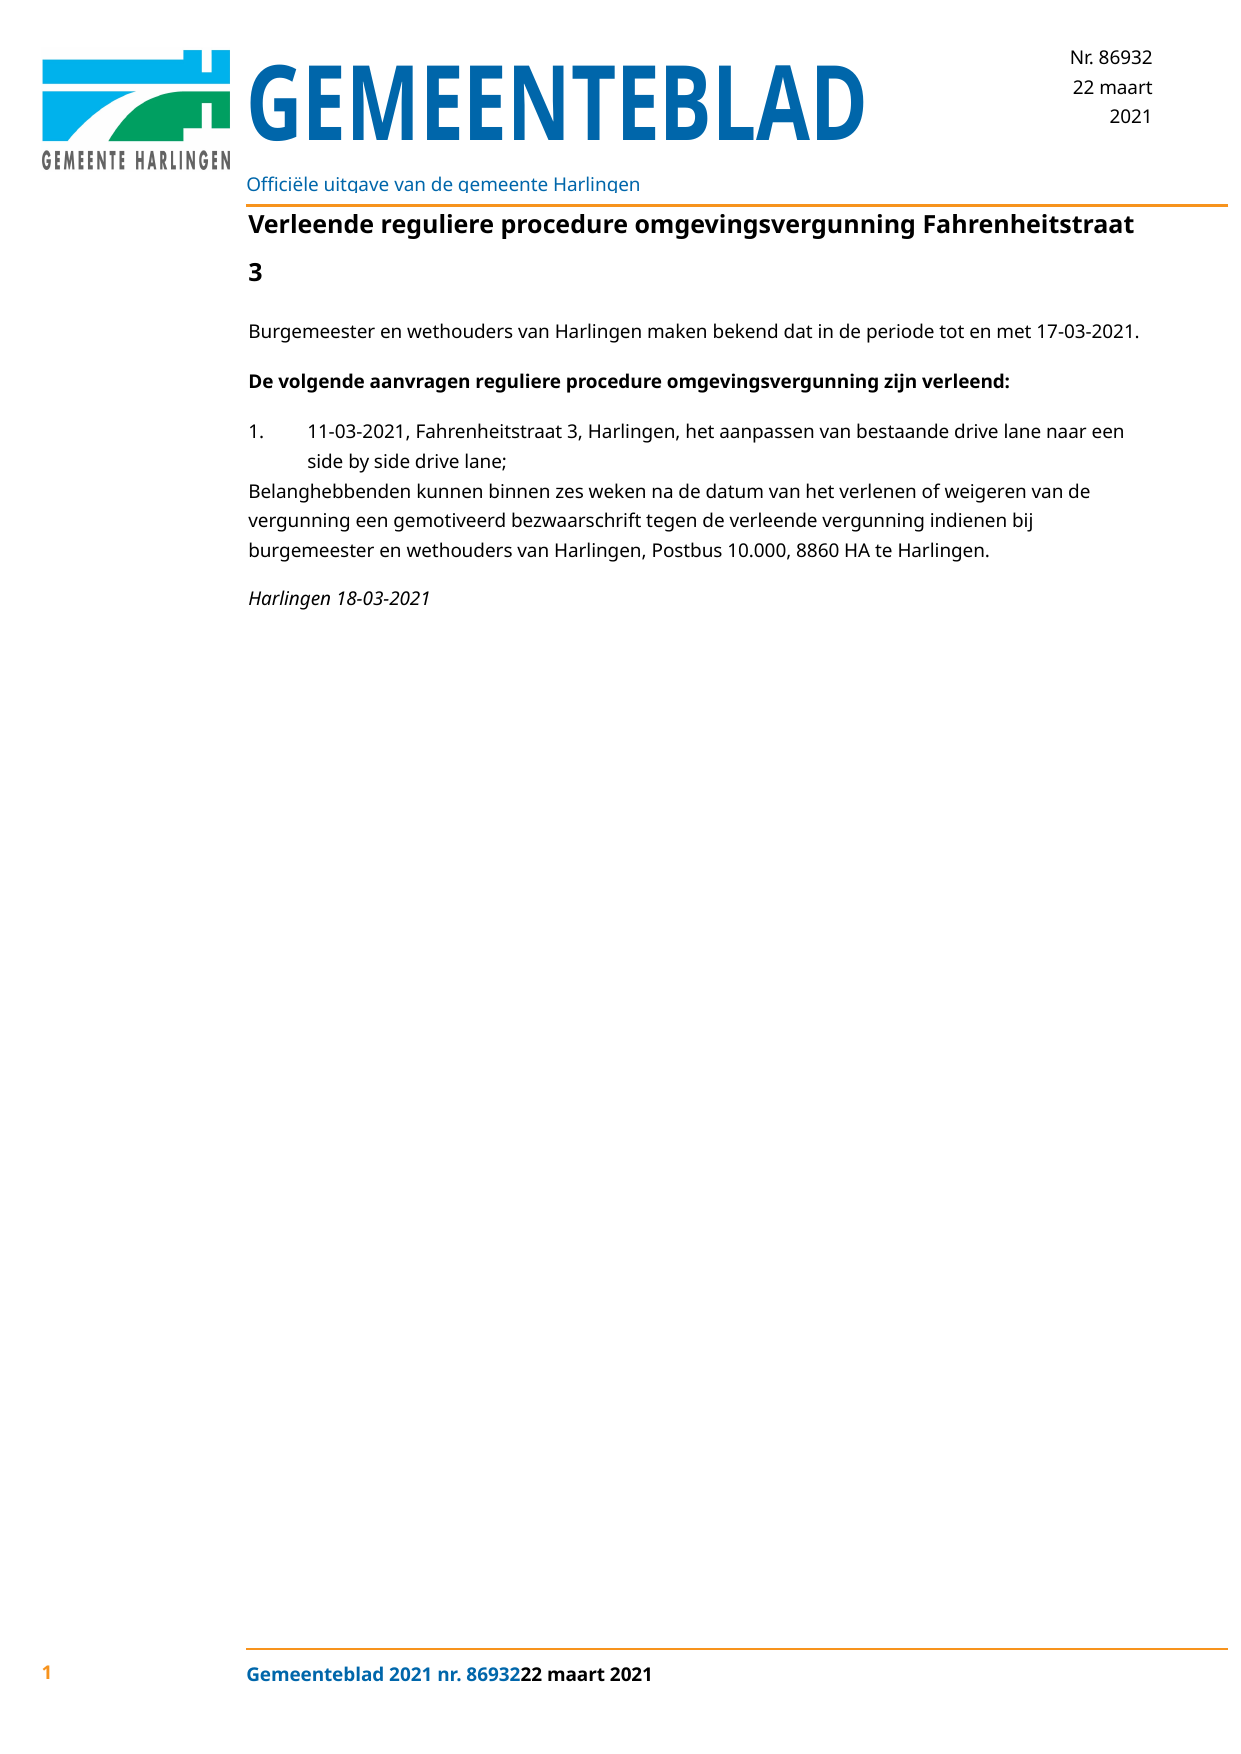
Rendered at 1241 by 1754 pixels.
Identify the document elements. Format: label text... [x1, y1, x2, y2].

text Harlingen 18-03-2021 [248, 585, 1152, 611]
text De volgende aanvragen reguliere procedure omgevingsvergunning zijn verleend: [248, 368, 1152, 394]
text Verleende reguliere procedure omgevingsvergunning Fahrenheitstraat 3 [248, 207, 1152, 288]
text Burgemeester en wethouders van Harlingen maken bekend dat in de periode tot en met 17-03-2021. [248, 318, 1152, 344]
list 11-03-2021, Fahrenheitstraat 3, Harlingen, het aanpassen van bestaande drive lane naar een side by side drive lane; [248, 419, 1152, 474]
text Belanghebbenden kunnen binnen zes weken na de datum van het verlenen of weigeren van de vergunning een gemotiveerd bezwaarschrift tegen de verleende vergunning indienen bij burgemeester en wethouders van Harlingen, Postbus 10.000, 8860 HA te Harlingen. [248, 478, 1152, 563]
picture [41, 47, 231, 172]
